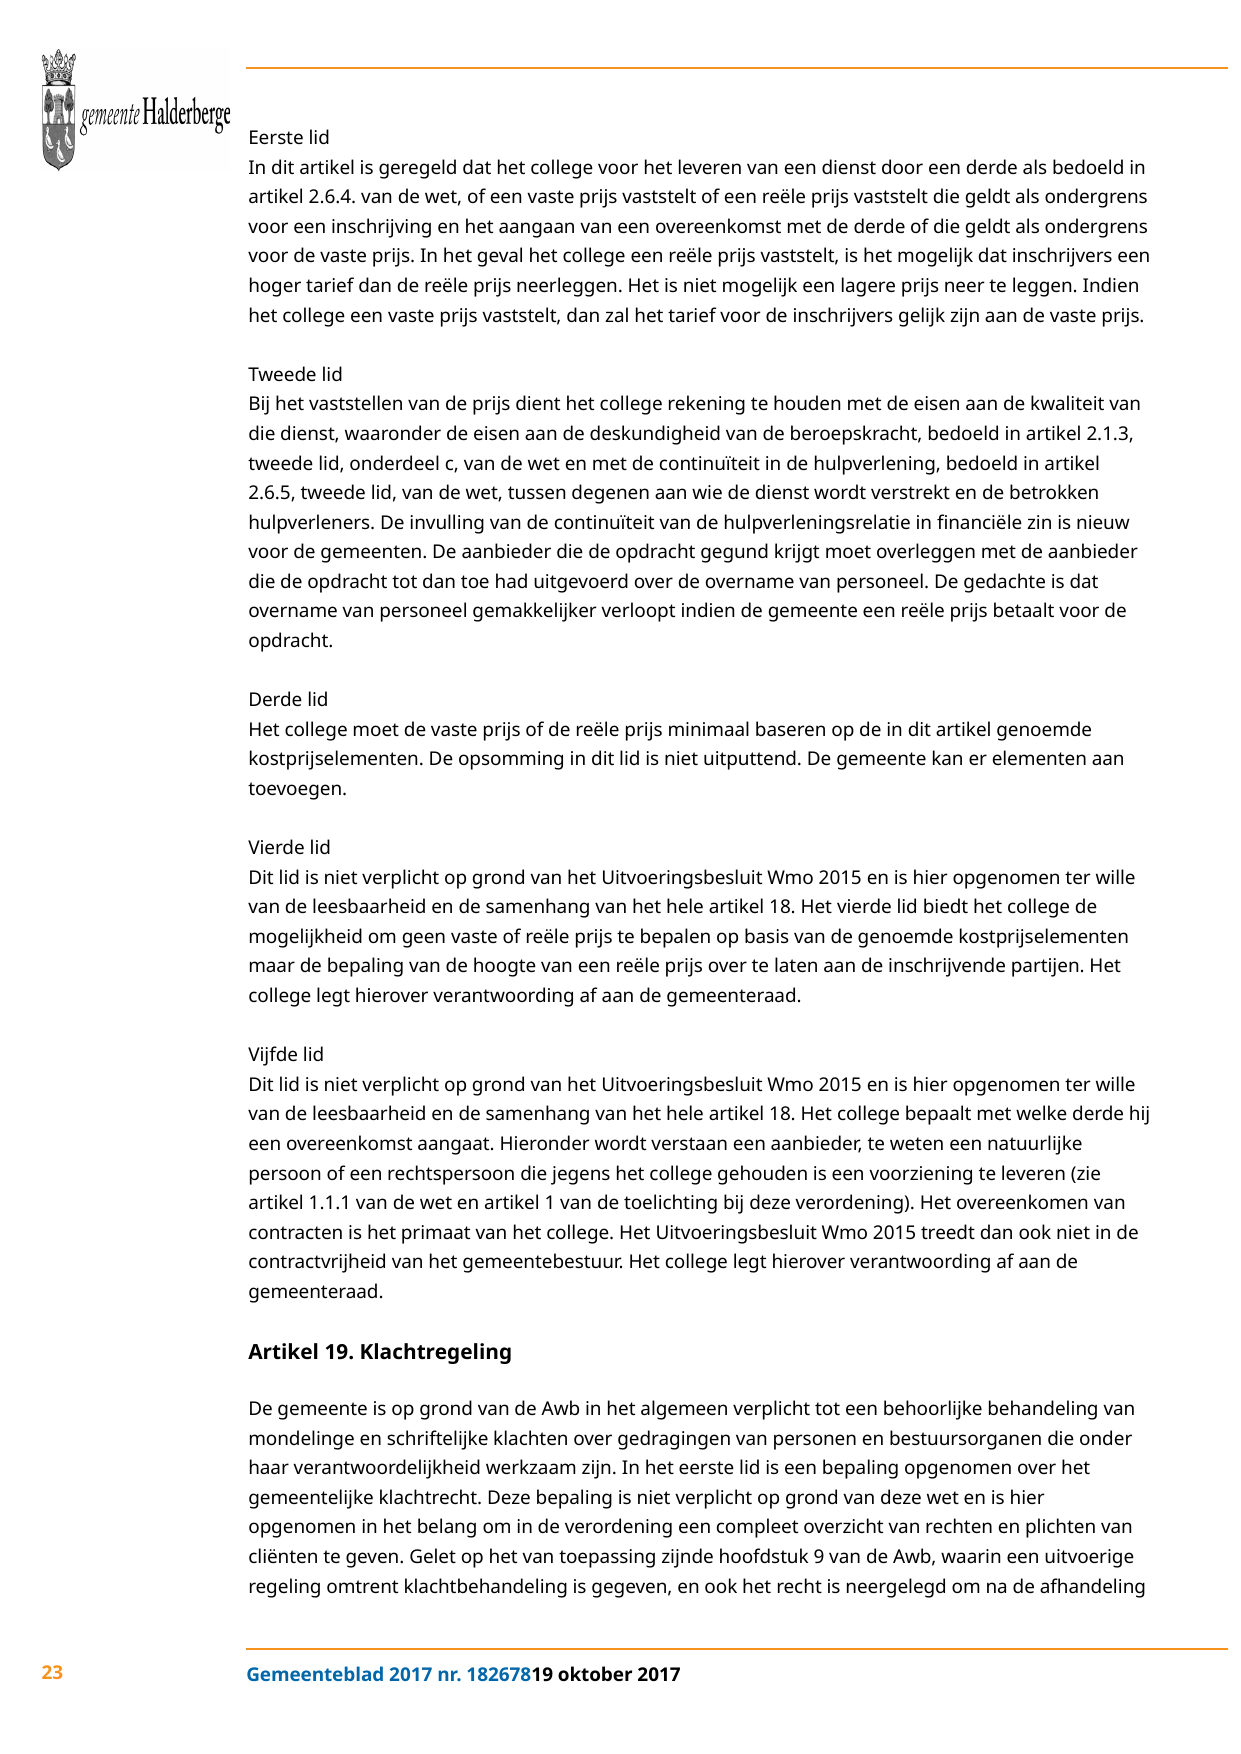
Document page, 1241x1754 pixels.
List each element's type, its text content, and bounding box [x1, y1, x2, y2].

text Het college moet de vaste prijs of de reële prijs minimaal baseren op de in dit artikel genoemde kostprijselementen. De opsomming in dit lid is niet uitputtend. De gemeente kan er elementen aan toevoegen. [248, 716, 1152, 801]
text Dit lid is niet verplicht op grond van het Uitvoeringsbesluit Wmo 2015 en is hier opgenomen ter wille van de leesbaarheid en de samenhang van het hele artikel 18. Het college bepaalt met welke derde hij een overeenkomst aangaat. Hieronder wordt verstaan een aanbieder, te weten een natuurlijke persoon of een rechtspersoon die jegens het college gehouden is een voorziening te leveren (zie artikel 1.1.1 van de wet en artikel 1 van de toelichting bij deze verordening). Het overeenkomen van contracten is het primaat van het college. Het Uitvoeringsbesluit Wmo 2015 treedt dan ook niet in de contractvrijheid van het gemeentebestuur. Het college legt hierover verantwoording af aan de gemeenteraad. [248, 1071, 1152, 1304]
text Eerste lid [248, 124, 1152, 150]
text Vierde lid [248, 834, 1152, 860]
text Dit lid is niet verplicht op grond van het Uitvoeringsbesluit Wmo 2015 en is hier opgenomen ter wille van de leesbaarheid en de samenhang van het hele artikel 18. Het vierde lid biedt het college de mogelijkheid om geen vaste of reële prijs te bepalen op basis van de genoemde kostprijselementen maar de bepaling van de hoogte van een reële prijs over te laten aan de inschrijvende partijen. Het college legt hierover verantwoording af aan de gemeenteraad. [248, 864, 1152, 1008]
text Artikel 19. Klachtregeling [248, 1337, 1152, 1366]
text Tweede lid [248, 361, 1152, 387]
text Vijfde lid [248, 1041, 1152, 1067]
text Derde lid [248, 686, 1152, 712]
text De gemeente is op grond van de Awb in het algemeen verplicht tot een behoorlijke behandeling van mondelinge en schriftelijke klachten over gedragingen van personen en bestuursorganen die onder haar verantwoordelijkheid werkzaam zijn. In het eerste lid is een bepaling opgenomen over het gemeentelijke klachtrecht. Deze bepaling is niet verplicht op grond van deze wet en is hier opgenomen in het belang om in de verordening een compleet overzicht van rechten en plichten van cliënten te geven. Gelet op het van toepassing zijnde hoofdstuk 9 van de Awb, waarin een uitvoerige regeling omtrent klachtbehandeling is gegeven, en ook het recht is neergelegd om na de afhandeling [248, 1395, 1152, 1598]
picture [41, 47, 231, 172]
text In dit artikel is geregeld dat het college voor het leveren van een dienst door een derde als bedoeld in artikel 2.6.4. van de wet, of een vaste prijs vaststelt of een reële prijs vaststelt die geldt als ondergrens voor een inschrijving en het aangaan van een overeenkomst met de derde of die geldt als ondergrens voor de vaste prijs. In het geval het college een reële prijs vaststelt, is het mogelijk dat inschrijvers een hoger tarief dan de reële prijs neerleggen. Het is niet mogelijk een lagere prijs neer te leggen. Indien het college een vaste prijs vaststelt, dan zal het tarief voor de inschrijvers gelijk zijn aan de vaste prijs. [248, 154, 1152, 328]
text Bij het vaststellen van de prijs dient het college rekening te houden met de eisen aan de kwaliteit van die dienst, waaronder de eisen aan de deskundigheid van de beroepskracht, bedoeld in artikel 2.1.3, tweede lid, onderdeel c, van de wet en met de continuïteit in de hulpverlening, bedoeld in artikel 2.6.5, tweede lid, van de wet, tussen degenen aan wie de dienst wordt verstrekt en de betrokken hulpverleners. De invulling van de continuïteit van de hulpverleningsrelatie in financiële zin is nieuw voor de gemeenten. De aanbieder die de opdracht gegund krijgt moet overleggen met de aanbieder die de opdracht tot dan toe had uitgevoerd over de overname van personeel. De gedachte is dat overname van personeel gemakkelijker verloopt indien de gemeente een reële prijs betaalt voor de opdracht. [248, 391, 1152, 653]
